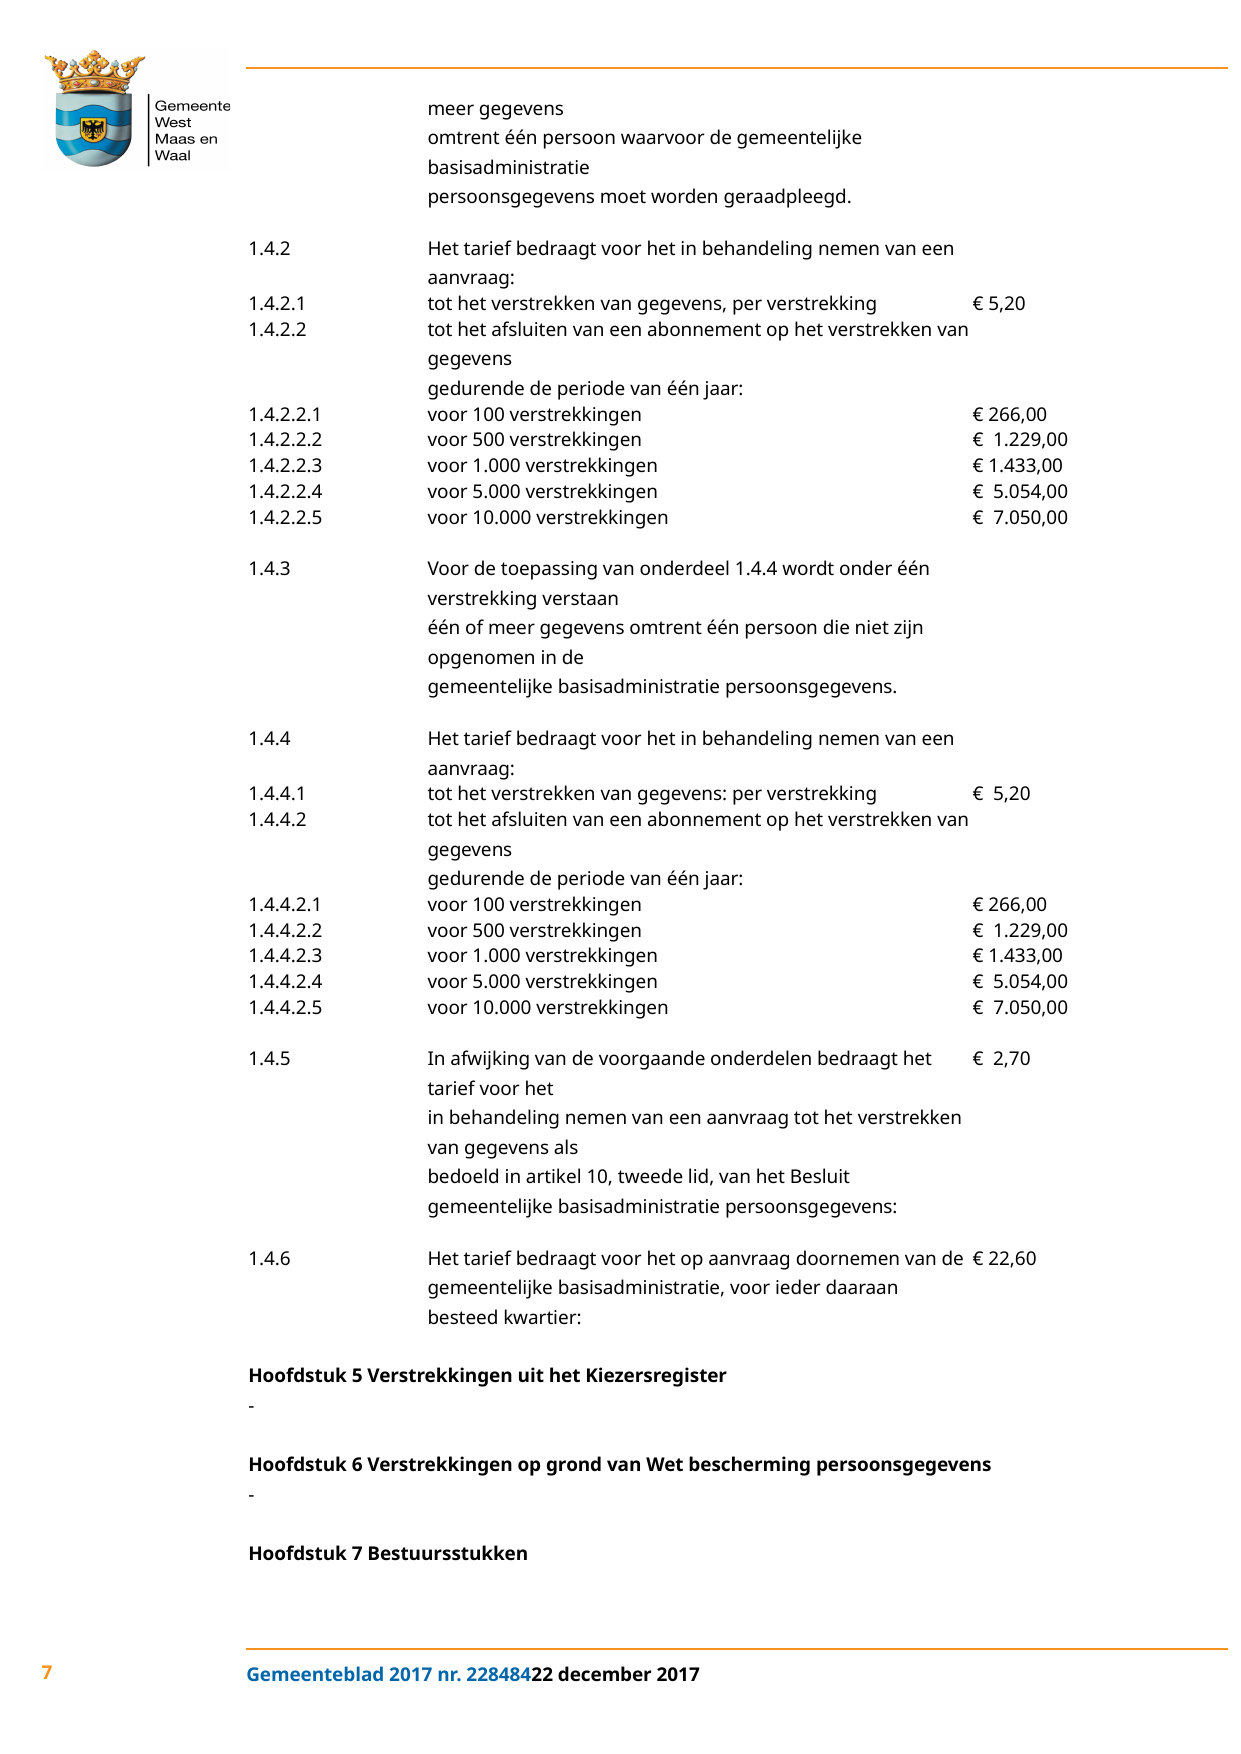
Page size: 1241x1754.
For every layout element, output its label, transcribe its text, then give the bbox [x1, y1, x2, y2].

table_cell voor 500 verstrekkingen [427, 917, 972, 942]
table_cell 1.4.2.2.5 [248, 504, 427, 529]
table_cell voor 100 verstrekkingen [427, 401, 972, 427]
table_cell 1.4.4.2.4 [248, 968, 427, 994]
table_cell tot het afsluiten van een abonnement op het verstrekken van gegevens gedurende de periode van één jaar: [427, 316, 972, 401]
table_cell [427, 530, 972, 555]
table_header meer gegevens omtrent één persoon waarvoor de gemeentelijke basisadministratie persoonsgegevens moet worden geraadpleegd. [427, 95, 972, 209]
table_cell 1.4.3 [248, 555, 427, 699]
table_cell [427, 699, 972, 725]
table_cell [973, 209, 1152, 235]
table_cell Het tarief bedraagt voor het op aanvraag doornemen van de gemeentelijke basisadministratie, voor ieder daaraan besteed kwartier: [427, 1245, 972, 1330]
table_cell Het tarief bedraagt voor het in behandeling nemen van een aanvraag: [427, 725, 972, 780]
table_cell € 5,20 [973, 290, 1152, 316]
table_cell Het tarief bedraagt voor het in behandeling nemen van een aanvraag: [427, 235, 972, 290]
picture [41, 47, 231, 172]
table_cell voor 100 verstrekkingen [427, 891, 972, 917]
table_cell Voor de toepassing van onderdeel 1.4.4 wordt onder één verstrekking verstaan één of meer gegevens omtrent één persoon die niet zijn opgenomen in de gemeentelijke basisadministratie persoonsgegevens. [427, 555, 972, 699]
table_cell 1.4.4.2.3 [248, 943, 427, 968]
table_cell [973, 235, 1152, 290]
table_cell 1.4.4.2.2 [248, 917, 427, 942]
table_cell 1.4.4.2.1 [248, 891, 427, 917]
table_cell voor 500 verstrekkingen [427, 427, 972, 452]
table_cell [973, 1020, 1152, 1045]
table_cell voor 10.000 verstrekkingen [427, 504, 972, 529]
text - [248, 1481, 1152, 1507]
table_header [973, 95, 1152, 209]
table_cell voor 5.000 verstrekkingen [427, 478, 972, 504]
table_cell 1.4.4.2.5 [248, 994, 427, 1020]
table_cell [427, 1020, 972, 1045]
table_cell 1.4.5 [248, 1045, 427, 1219]
table_cell [973, 699, 1152, 725]
table_cell [427, 1219, 972, 1245]
table_cell [973, 806, 1152, 891]
table_cell € 1.229,00 [973, 917, 1152, 942]
table_cell [248, 699, 427, 725]
table_cell € 7.050,00 [973, 504, 1152, 529]
table_cell tot het afsluiten van een abonnement op het verstrekken van gegevens gedurende de periode van één jaar: [427, 806, 972, 891]
table_cell [248, 209, 427, 235]
table_cell [973, 530, 1152, 555]
table_cell € 1.433,00 [973, 943, 1152, 968]
table_cell € 22,60 [973, 1245, 1152, 1330]
text Hoofdstuk 5 Verstrekkingen uit het Kiezersregister [248, 1362, 1152, 1388]
table_cell 1.4.4.2 [248, 806, 427, 891]
table_cell 1.4.6 [248, 1245, 427, 1330]
table_cell [248, 1219, 427, 1245]
text Hoofdstuk 6 Verstrekkingen op grond van Wet bescherming persoonsgegevens [248, 1451, 1152, 1477]
table_cell voor 10.000 verstrekkingen [427, 994, 972, 1020]
table_cell € 266,00 [973, 401, 1152, 427]
table_cell voor 5.000 verstrekkingen [427, 968, 972, 994]
text - [248, 1392, 1152, 1418]
table_cell tot het verstrekken van gegevens, per verstrekking [427, 290, 972, 316]
table_cell 1.4.2.2.3 [248, 453, 427, 478]
table_header [248, 95, 427, 209]
table_cell € 7.050,00 [973, 994, 1152, 1020]
table_cell € 1.433,00 [973, 453, 1152, 478]
table_cell voor 1.000 verstrekkingen [427, 943, 972, 968]
table_cell [248, 530, 427, 555]
table_cell In afwijking van de voorgaande onderdelen bedraagt het tarief voor het in behandeling nemen van een aanvraag tot het verstrekken van gegevens als bedoeld in artikel 10, tweede lid, van het Besluit gemeentelijke basisadministratie persoonsgegevens: [427, 1045, 972, 1219]
table_cell 1.4.2.2 [248, 316, 427, 401]
table_cell € 5.054,00 [973, 478, 1152, 504]
table_cell 1.4.4 [248, 725, 427, 780]
text Hoofdstuk 7 Bestuursstukken [248, 1540, 1152, 1566]
table_cell € 5.054,00 [973, 968, 1152, 994]
table_cell [973, 316, 1152, 401]
table_cell tot het verstrekken van gegevens: per verstrekking [427, 780, 972, 806]
table_cell 1.4.2.2.2 [248, 427, 427, 452]
table_cell [973, 555, 1152, 699]
table_cell € 5,20 [973, 780, 1152, 806]
table_cell € 2,70 [973, 1045, 1152, 1219]
table_cell [973, 1219, 1152, 1245]
table_cell [973, 725, 1152, 780]
table_cell [427, 209, 972, 235]
table_cell voor 1.000 verstrekkingen [427, 453, 972, 478]
table_cell [248, 1020, 427, 1045]
table_cell € 1.229,00 [973, 427, 1152, 452]
table_cell 1.4.2.1 [248, 290, 427, 316]
table_cell 1.4.4.1 [248, 780, 427, 806]
table_cell 1.4.2.2.1 [248, 401, 427, 427]
table_cell 1.4.2.2.4 [248, 478, 427, 504]
table_cell 1.4.2 [248, 235, 427, 290]
table_cell € 266,00 [973, 891, 1152, 917]
